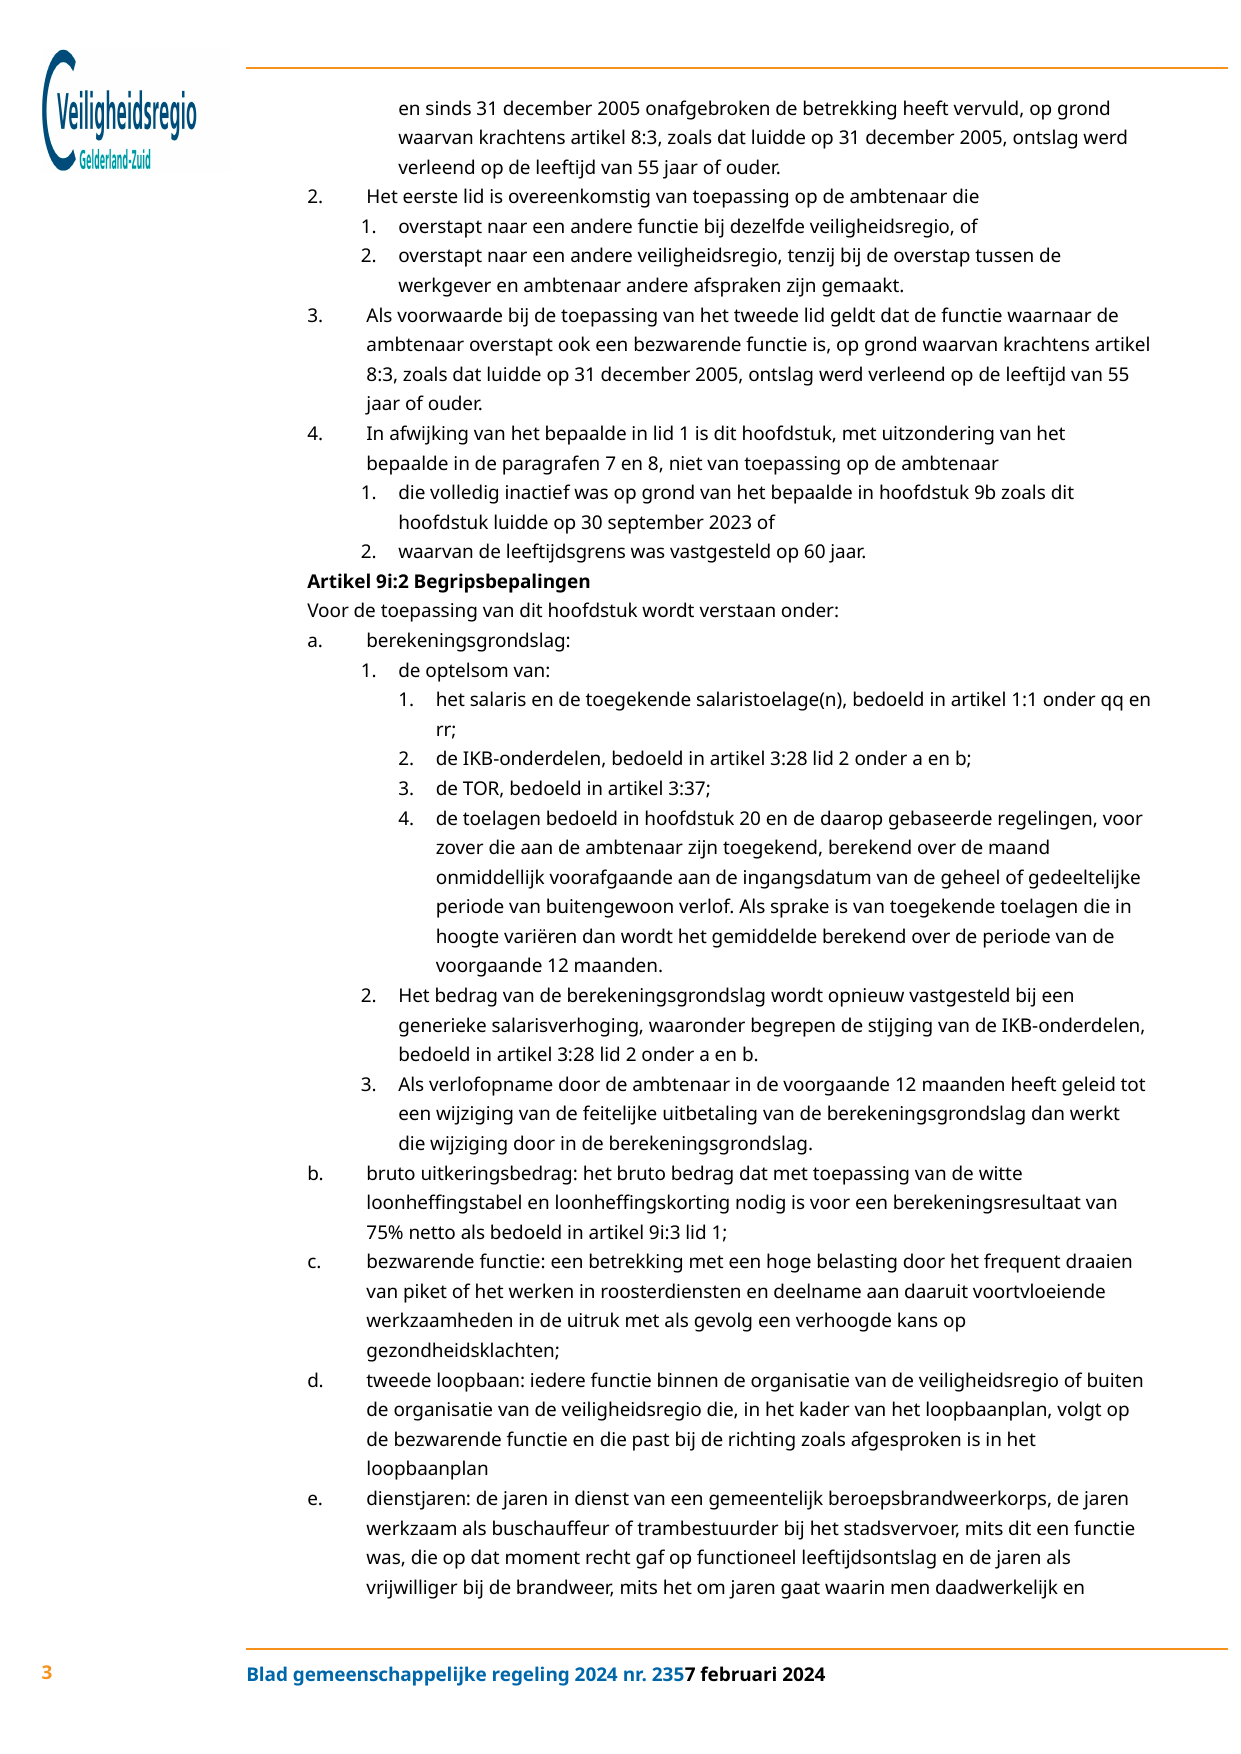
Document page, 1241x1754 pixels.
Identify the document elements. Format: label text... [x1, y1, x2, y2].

list overstapt naar een andere functie bij dezelfde veiligheidsregio, of [361, 213, 1152, 239]
list de TOR, bedoeld in artikel 3:37; [398, 775, 1152, 801]
list Het eerste lid is overeenkomstig van toepassing op de ambtenaar die [307, 183, 1152, 209]
list het salaris en de toegekende salaristoelage(n), bedoeld in artikel 1:1 onder qq en rr; [398, 686, 1152, 742]
list In afwijking van het bepaalde in lid 1 is dit hoofdstuk, met uitzondering van het bepaalde in de paragrafen 7 en 8, niet van toepassing op de ambtenaar [307, 420, 1152, 476]
list dienstjaren: de jaren in dienst van een gemeentelijk beroepsbrandweerkorps, de jaren werkzaam als buschauffeur of trambestuurder bij het stadsvervoer, mits dit een functie was, die op dat moment recht gaf op functioneel leeftijdsontslag en de jaren als vrijwilliger bij de brandweer, mits het om jaren gaat waarin men daadwerkelijk en [307, 1485, 1152, 1600]
list Het bedrag van de berekeningsgrondslag wordt opnieuw vastgesteld bij een generieke salarisverhoging, waaronder begrepen de stijging van de IKB-onderdelen, bedoeld in artikel 3:28 lid 2 onder a en b. [361, 982, 1152, 1067]
list bruto uitkeringsbedrag: het bruto bedrag dat met toepassing van de witte loonheffingstabel en loonheffingskorting nodig is voor een berekeningsresultaat van 75% netto als bedoeld in artikel 9i:3 lid 1; [307, 1160, 1152, 1245]
list de IKB-onderdelen, bedoeld in artikel 3:28 lid 2 onder a en b; [398, 746, 1152, 771]
list berekeningsgrondslag: [307, 627, 1152, 653]
list Artikel 9i:2 Begripsbepalingen [248, 568, 1152, 594]
list tweede loopbaan: iedere functie binnen de organisatie van de veiligheidsregio of buiten de organisatie van de veiligheidsregio die, in het kader van het loopbaanplan, volgt op de bezwarende functie en die past bij de richting zoals afgesproken is in het loopbaanplan [307, 1367, 1152, 1481]
list bezwarende functie: een betrekking met een hoge belasting door het frequent draaien van piket of het werken in roosterdiensten en deelname aan daaruit voortvloeiende werkzaamheden in de uitruk met als gevolg een verhoogde kans op gezondheidsklachten; [307, 1248, 1152, 1363]
list en sinds 31 december 2005 onafgebroken de betrekking heeft vervuld, op grond waarvan krachtens artikel 8:3, zoals dat luidde op 31 december 2005, ontslag werd verleend op de leeftijd van 55 jaar of ouder. [361, 95, 1152, 180]
list overstapt naar een andere veiligheidsregio, tenzij bij de overstap tussen de werkgever en ambtenaar andere afspraken zijn gemaakt. [361, 243, 1152, 298]
list Als verlofopname door de ambtenaar in de voorgaande 12 maanden heeft geleid tot een wijziging van de feitelijke uitbetaling van de berekeningsgrondslag dan werkt die wijziging door in de berekeningsgrondslag. [361, 1071, 1152, 1156]
list de optelsom van: [361, 657, 1152, 683]
list Als voorwaarde bij de toepassing van het tweede lid geldt dat de functie waarnaar de ambtenaar overstapt ook een bezwarende functie is, op grond waarvan krachtens artikel 8:3, zoals dat luidde op 31 december 2005, ontslag werd verleend op de leeftijd van 55 jaar of ouder. [307, 302, 1152, 416]
list de toelagen bedoeld in hoofdstuk 20 en de daarop gebaseerde regelingen, voor zover die aan de ambtenaar zijn toegekend, berekend over de maand onmiddellijk voorafgaande aan de ingangsdatum van de geheel of gedeeltelijke periode van buitengewoon verlof. Als sprake is van toegekende toelagen die in hoogte variëren dan wordt het gemiddelde berekend over de periode van de voorgaande 12 maanden. [398, 805, 1152, 978]
list waarvan de leeftijdsgrens was vastgesteld op 60 jaar. [361, 538, 1152, 564]
list Voor de toepassing van dit hoofdstuk wordt verstaan onder: [248, 598, 1152, 623]
list die volledig inactief was op grond van het bepaalde in hoofdstuk 9b zoals dit hoofdstuk luidde op 30 september 2023 of [361, 479, 1152, 535]
picture [41, 47, 231, 172]
